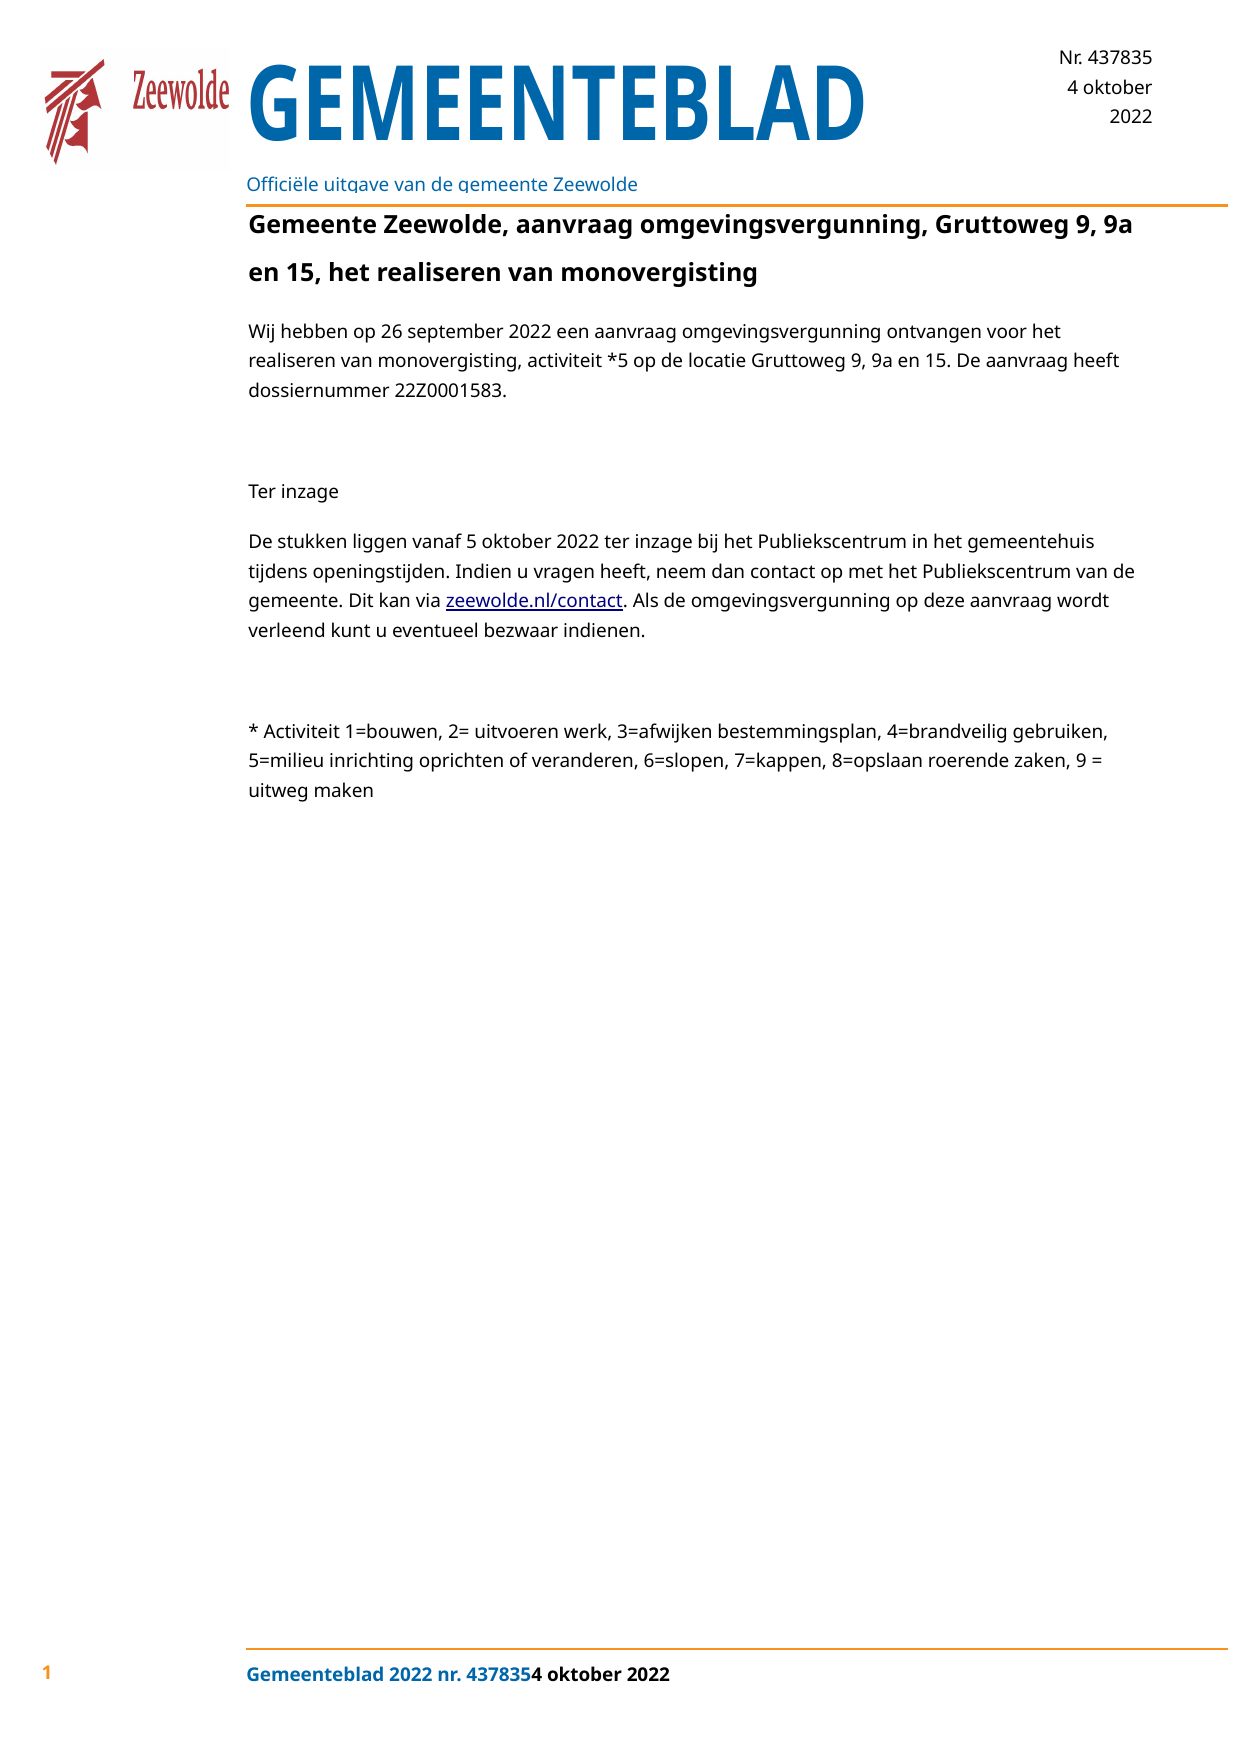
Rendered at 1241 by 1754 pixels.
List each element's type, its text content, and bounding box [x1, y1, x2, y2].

text Wij hebben op 26 september 2022 een aanvraag omgevingsvergunning ontvangen voor het realiseren van monovergisting, activiteit *5 op de locatie Gruttoweg 9, 9a en 15. De aanvraag heeft dossiernummer 22Z0001583. [248, 318, 1152, 403]
picture [41, 47, 231, 172]
text De stukken liggen vanaf 5 oktober 2022 ter inzage bij het Publiekscentrum in het gemeentehuis tijdens openingstijden. Indien u vragen heeft, neem dan contact op met het Publiekscentrum van de gemeente. Dit kan via zeewolde.nl/contact. Als de omgevingsvergunning op deze aanvraag wordt verleend kunt u eventueel bezwaar indienen. [248, 528, 1152, 643]
text Gemeente Zeewolde, aanvraag omgevingsvergunning, Gruttoweg 9, 9a en 15, het realiseren van monovergisting [248, 207, 1152, 288]
text Ter inzage [248, 478, 1152, 504]
text * Activiteit 1=bouwen, 2= uitvoeren werk, 3=afwijken bestemmingsplan, 4=brandveilig gebruiken, 5=milieu inrichting oprichten of veranderen, 6=slopen, 7=kappen, 8=opslaan roerende zaken, 9 = uitweg maken [248, 718, 1152, 803]
